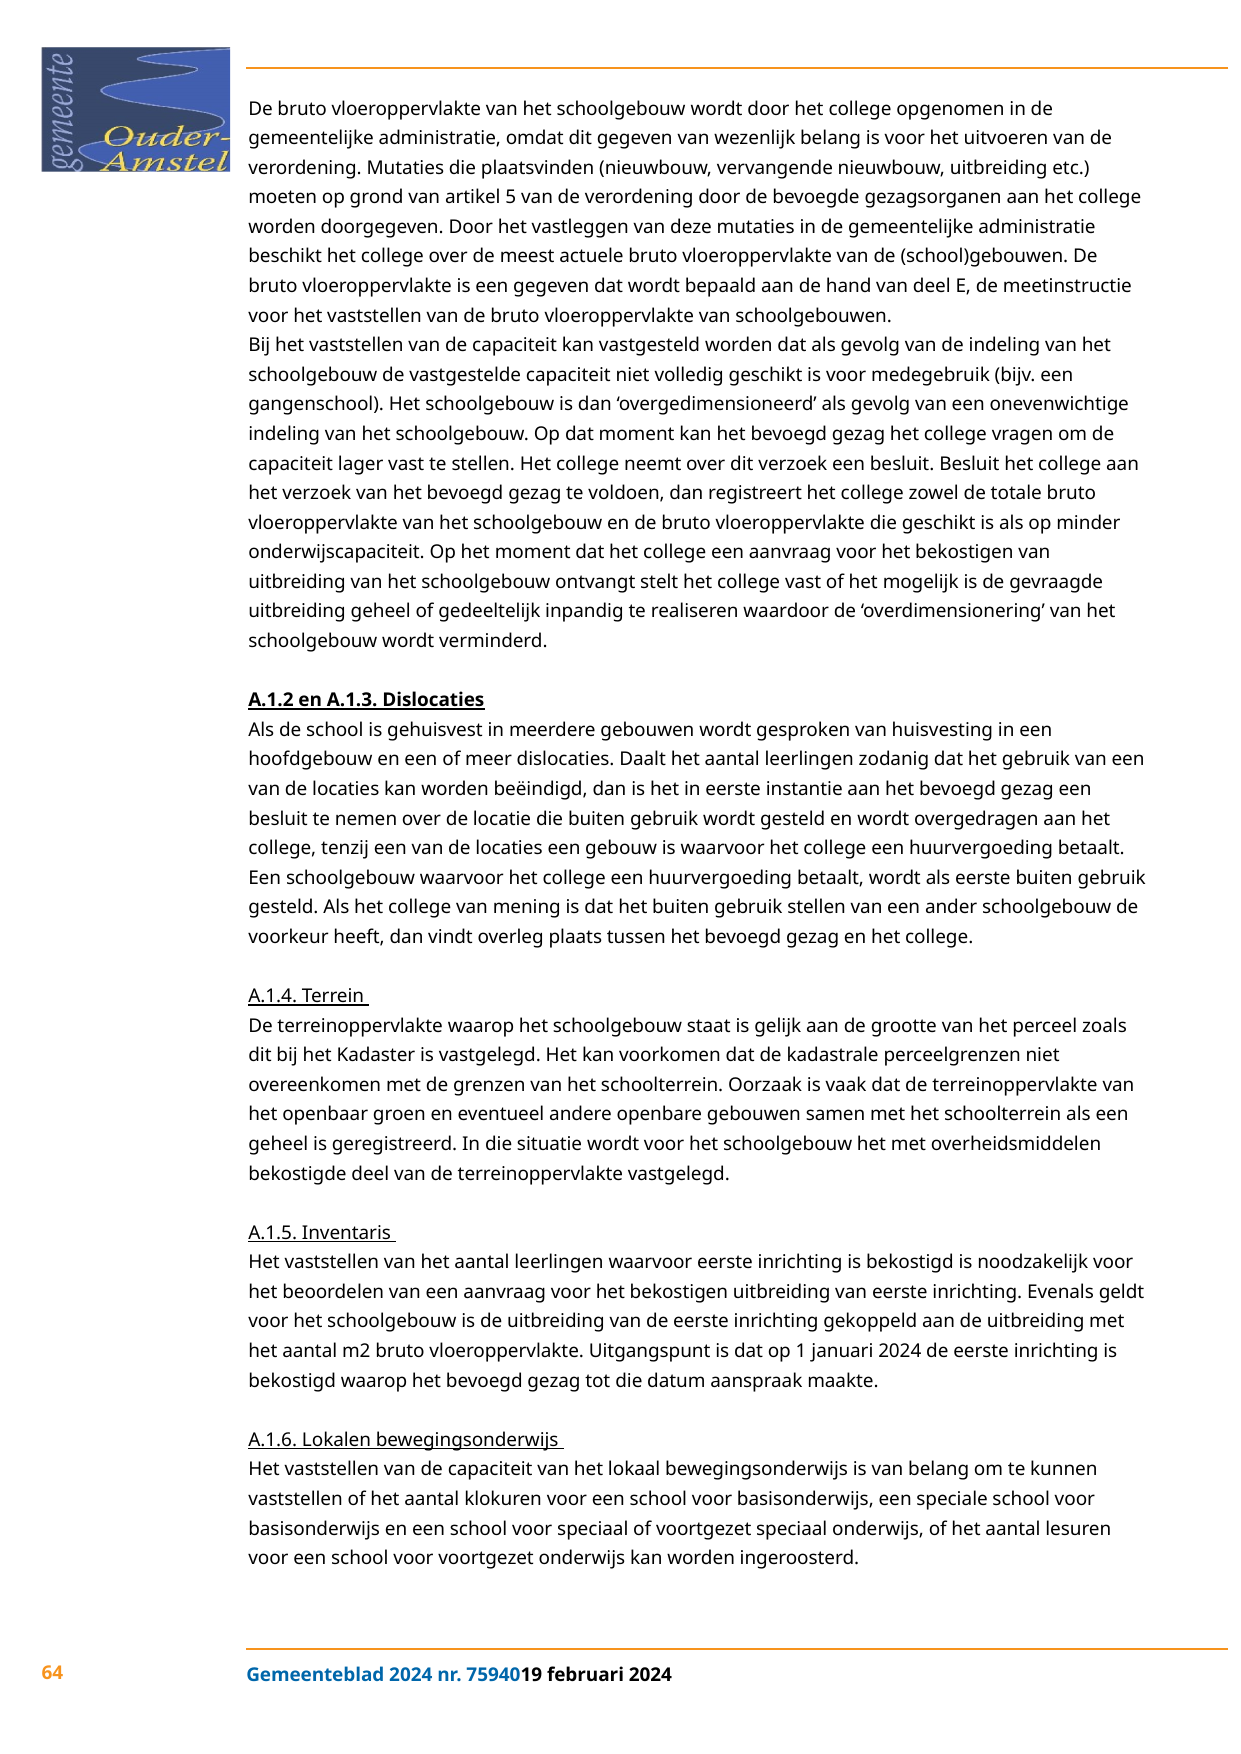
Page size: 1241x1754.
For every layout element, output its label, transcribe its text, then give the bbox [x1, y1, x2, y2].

text De terreinoppervlakte waarop het schoolgebouw staat is gelijk aan de grootte van het perceel zoals dit bij het Kadaster is vastgelegd. Het kan voorkomen dat de kadastrale perceelgrenzen niet overeenkomen met de grenzen van het schoolterrein. Oorzaak is vaak dat de terreinoppervlakte van het openbaar groen en eventueel andere openbare gebouwen samen met het schoolterrein als een geheel is geregistreerd. In die situatie wordt voor het schoolgebouw het met overheidsmiddelen bekostigde deel van de terreinoppervlakte vastgelegd. [248, 1012, 1152, 1186]
text Bij het vaststellen van de capaciteit kan vastgesteld worden dat als gevolg van de indeling van het schoolgebouw de vastgestelde capaciteit niet volledig geschikt is voor medegebruik (bijv. een gangenschool). Het schoolgebouw is dan ‘overgedimensioneerd’ als gevolg van een onevenwichtige indeling van het schoolgebouw. Op dat moment kan het bevoegd gezag het college vragen om de capaciteit lager vast te stellen. Het college neemt over dit verzoek een besluit. Besluit het college aan het verzoek van het bevoegd gezag te voldoen, dan registreert het college zowel de totale bruto vloeroppervlakte van het schoolgebouw en de bruto vloeroppervlakte die geschikt is als op minder onderwijscapaciteit. Op het moment dat het college een aanvraag voor het bekostigen van uitbreiding van het schoolgebouw ontvangt stelt het college vast of het mogelijk is de gevraagde uitbreiding geheel of gedeeltelijk inpandig te realiseren waardoor de ‘overdimensionering’ van het schoolgebouw wordt verminderd. [248, 331, 1152, 653]
text Het vaststellen van het aantal leerlingen waarvoor eerste inrichting is bekostigd is noodzakelijk voor het beoordelen van een aanvraag voor het bekostigen uitbreiding van eerste inrichting. Evenals geldt voor het schoolgebouw is de uitbreiding van de eerste inrichting gekoppeld aan de uitbreiding met het aantal m2 bruto vloeroppervlakte. Uitgangspunt is dat op 1 januari 2024 de eerste inrichting is bekostigd waarop het bevoegd gezag tot die datum aanspraak maakte. [248, 1248, 1152, 1393]
text De bruto vloeroppervlakte van het schoolgebouw wordt door het college opgenomen in de gemeentelijke administratie, omdat dit gegeven van wezenlijk belang is voor het uitvoeren van de verordening. Mutaties die plaatsvinden (nieuwbouw, vervangende nieuwbouw, uitbreiding etc.) moeten op grond van artikel 5 van de verordening door de bevoegde gezagsorganen aan het college worden doorgegeven. Door het vastleggen van deze mutaties in de gemeentelijke administratie beschikt het college over de meest actuele bruto vloeroppervlakte van de (school)gebouwen. De bruto vloeroppervlakte is een gegeven dat wordt bepaald aan de hand van deel E, de meetinstructie voor het vaststellen van de bruto vloeroppervlakte van schoolgebouwen. [248, 95, 1152, 328]
text A.1.4. Terrein [248, 982, 1152, 1008]
text Het vaststellen van de capaciteit van het lokaal bewegingsonderwijs is van belang om te kunnen vaststellen of het aantal klokuren voor een school voor basisonderwijs, een speciale school voor basisonderwijs en een school voor speciaal of voortgezet speciaal onderwijs, of het aantal lesuren voor een school voor voortgezet onderwijs kan worden ingeroosterd. [248, 1456, 1152, 1570]
picture [41, 47, 231, 172]
text Als de school is gehuisvest in meerdere gebouwen wordt gesproken van huisvesting in een hoofdgebouw en een of meer dislocaties. Daalt het aantal leerlingen zodanig dat het gebruik van een van de locaties kan worden beëindigd, dan is het in eerste instantie aan het bevoegd gezag een besluit te nemen over de locatie die buiten gebruik wordt gesteld en wordt overgedragen aan het college, tenzij een van de locaties een gebouw is waarvoor het college een huurvergoeding betaalt. Een schoolgebouw waarvoor het college een huurvergoeding betaalt, wordt als eerste buiten gebruik gesteld. Als het college van mening is dat het buiten gebruik stellen van een ander schoolgebouw de voorkeur heeft, dan vindt overleg plaats tussen het bevoegd gezag en het college. [248, 716, 1152, 949]
text A.1.5. Inventaris [248, 1219, 1152, 1245]
text A.1.2 en A.1.3. Dislocaties [248, 686, 1152, 712]
text A.1.6. Lokalen bewegingsonderwijs [248, 1426, 1152, 1452]
